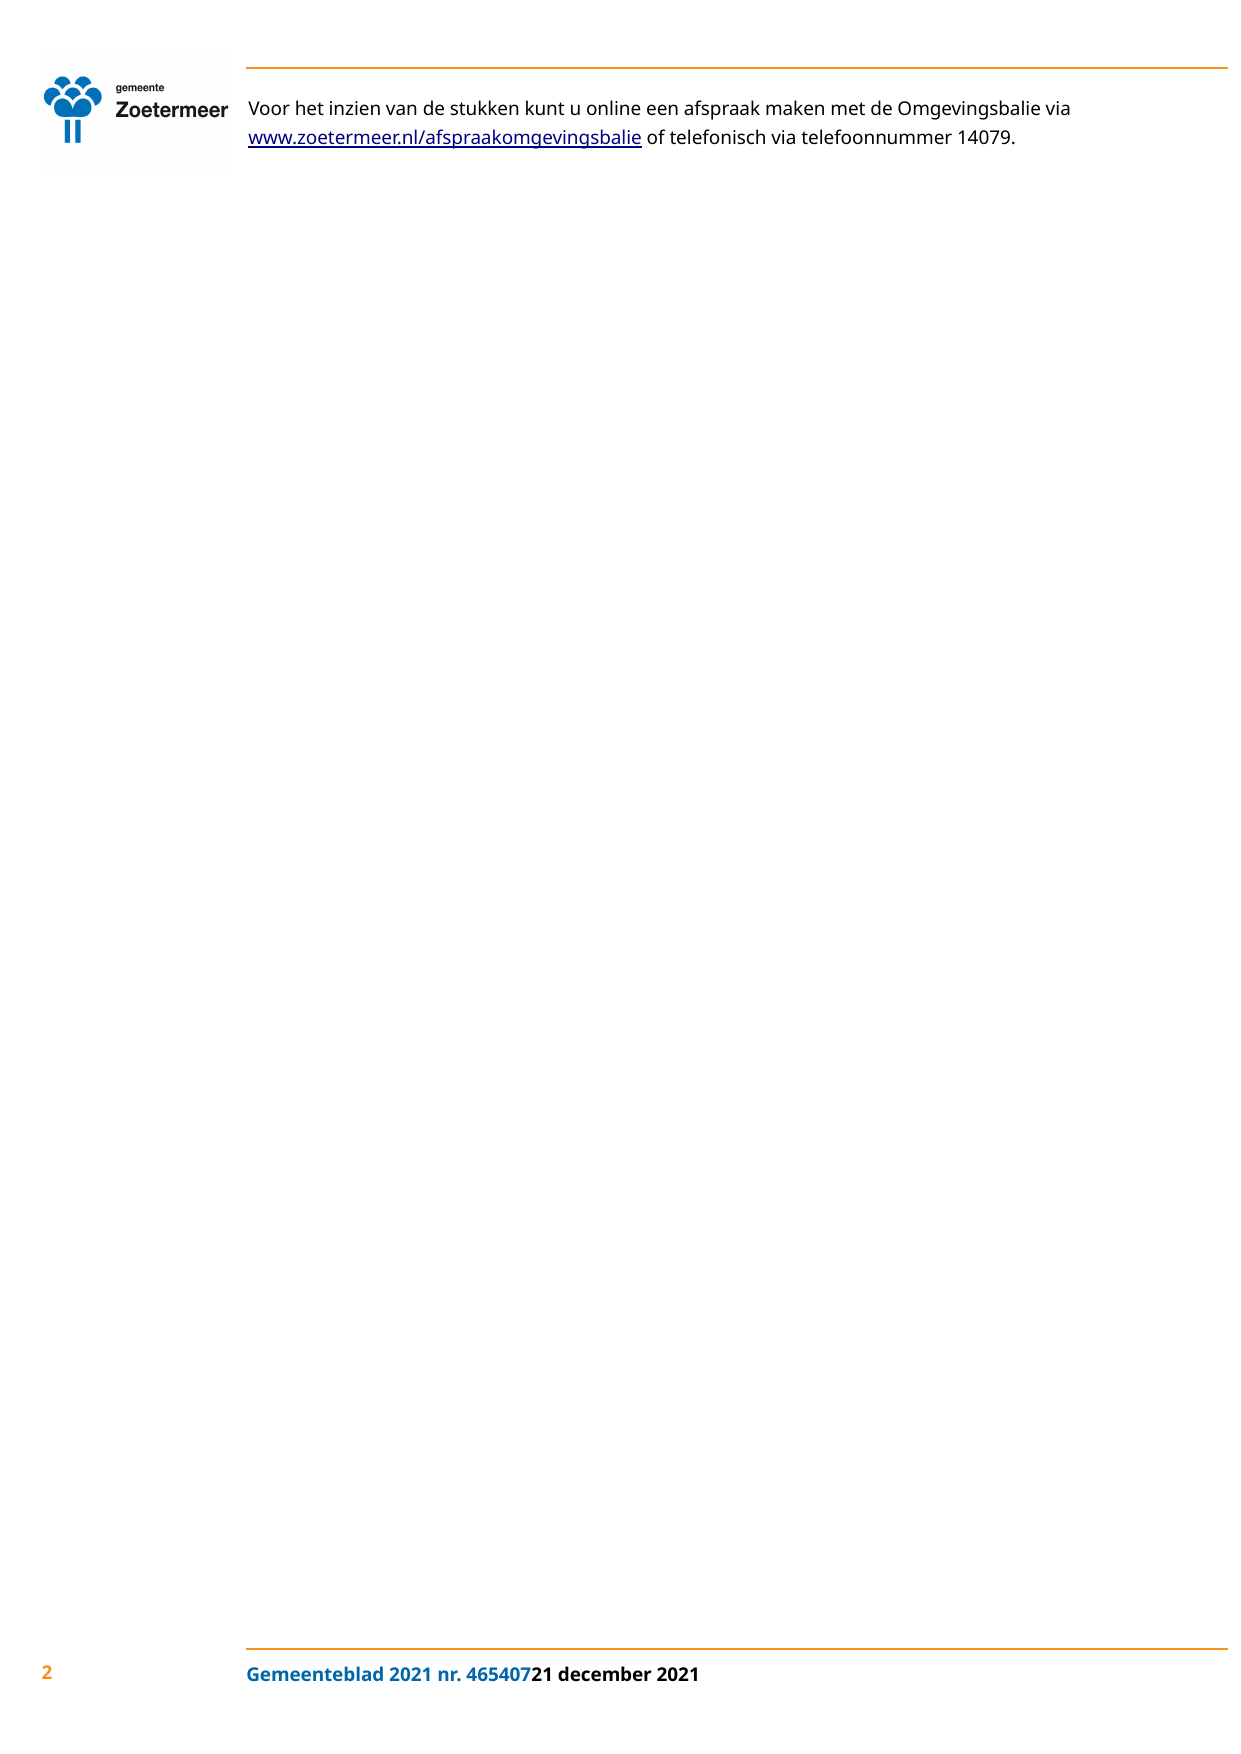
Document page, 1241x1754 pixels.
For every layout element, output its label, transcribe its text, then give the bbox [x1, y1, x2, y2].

picture [41, 47, 231, 172]
text Voor het inzien van de stukken kunt u online een afspraak maken met de Omgevingsbalie via www.zoetermeer.nl/afspraakomgevingsbalie of telefonisch via telefoonnummer 14079. [248, 95, 1152, 150]
